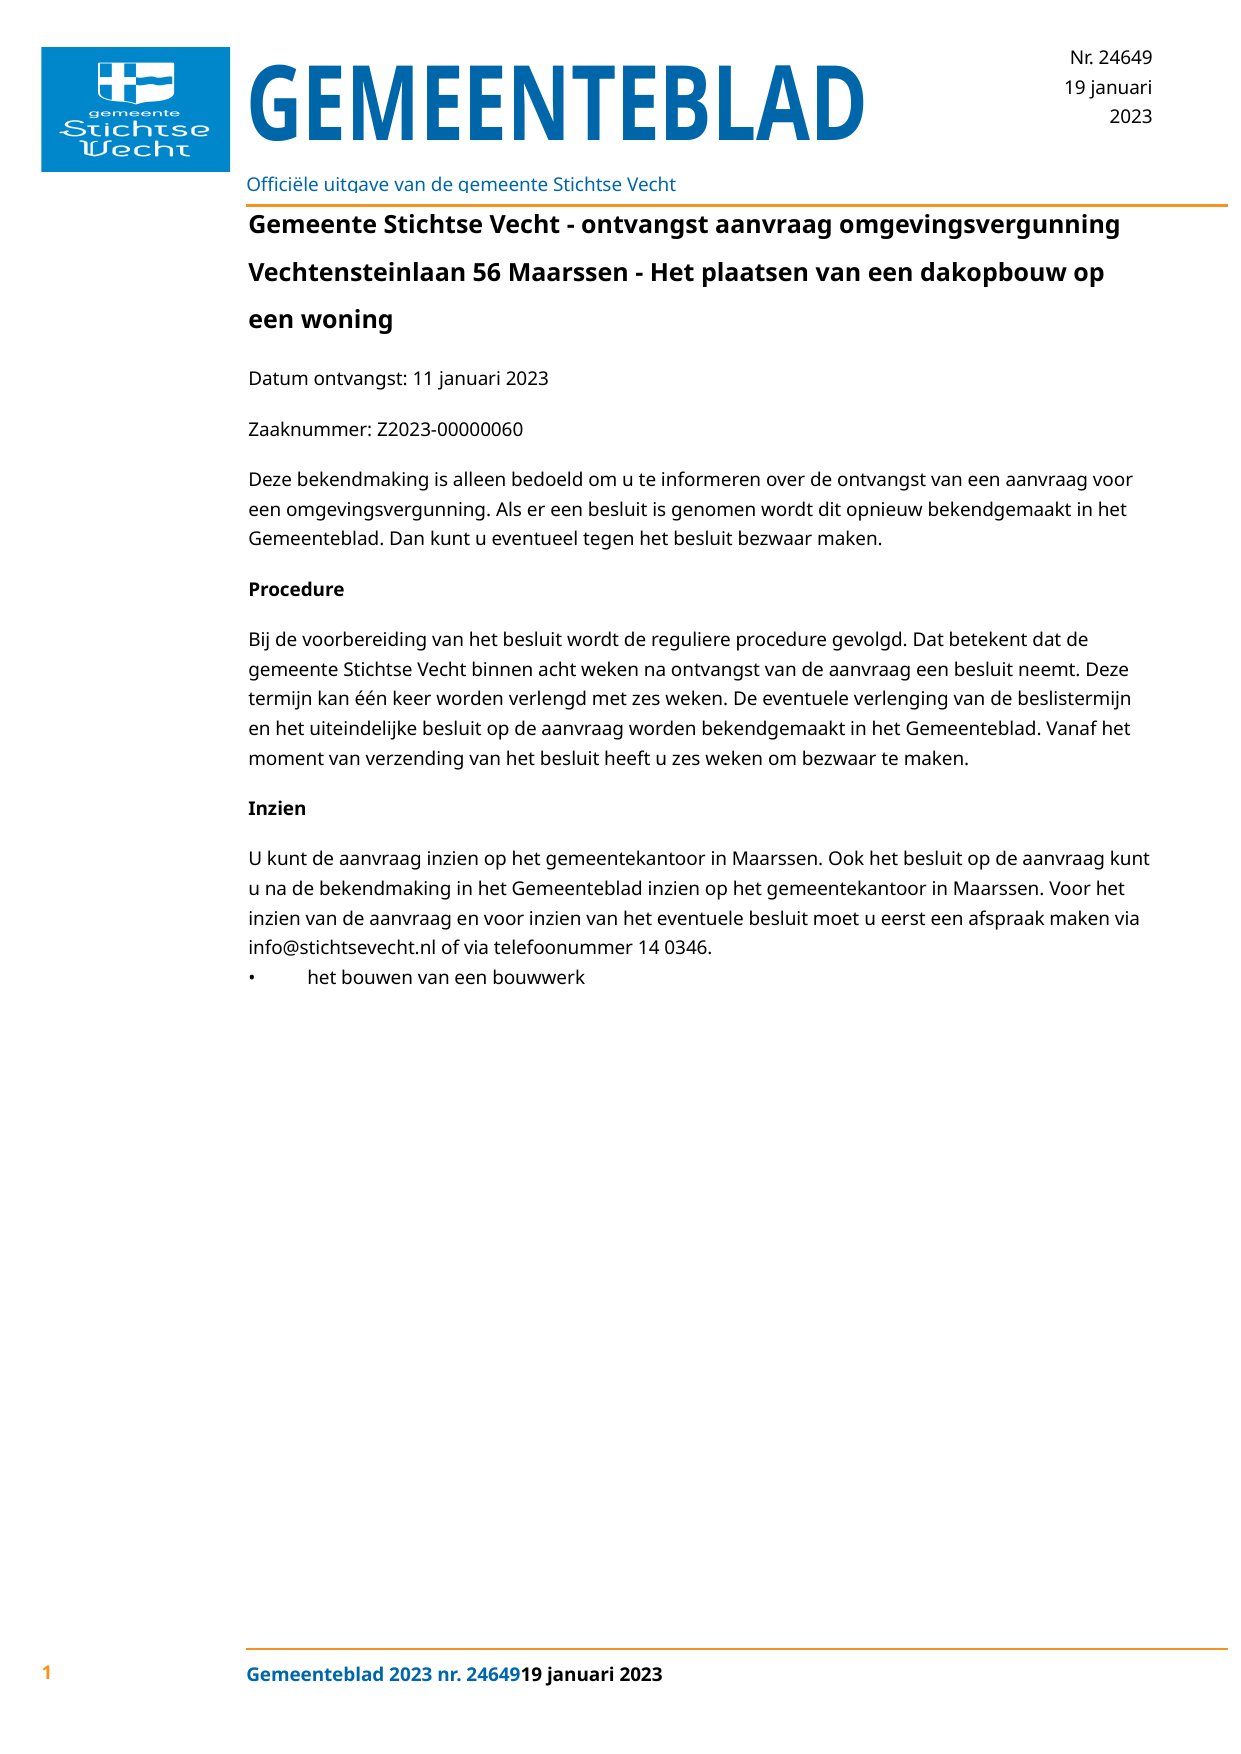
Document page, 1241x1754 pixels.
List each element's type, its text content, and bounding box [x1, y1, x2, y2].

list het bouwen van een bouwwerk [248, 964, 1152, 989]
text Gemeente Stichtse Vecht - ontvangst aanvraag omgevingsvergunning Vechtensteinlaan 56 Maarssen - Het plaatsen van een dakopbouw op een woning [248, 207, 1152, 336]
text Bij de voorbereiding van het besluit wordt de reguliere procedure gevolgd. Dat betekent dat de gemeente Stichtse Vecht binnen acht weken na ontvangst van de aanvraag een besluit neemt. Deze termijn kan één keer worden verlengd met zes weken. De eventuele verlenging van de beslistermijn en het uiteindelijke besluit op de aanvraag worden bekendgemaakt in het Gemeenteblad. Vanaf het moment van verzending van het besluit heeft u zes weken om bezwaar te maken. [248, 626, 1152, 770]
text Procedure [248, 576, 1152, 602]
text Deze bekendmaking is alleen bedoeld om u te informeren over de ontvangst van een aanvraag voor een omgevingsvergunning. Als er een besluit is genomen wordt dit opnieuw bekendgemaakt in het Gemeenteblad. Dan kunt u eventueel tegen het besluit bezwaar maken. [248, 466, 1152, 551]
picture [99, 63, 135, 101]
text Zaaknummer: Z2023-00000060 [248, 416, 1152, 442]
text Inzien [248, 795, 1152, 821]
text Datum ontvangst: 11 januari 2023 [248, 366, 1152, 391]
picture [137, 63, 174, 103]
text U kunt de aanvraag inzien op het gemeentekantoor in Maarssen. Ook het besluit op de aanvraag kunt u na de bekendmaking in het Gemeenteblad inzien op het gemeentekantoor in Maarssen. Voor het inzien van de aanvraag en voor inzien van het eventuele besluit moet u eerst een afspraak maken via info@stichtsevecht.nl of via telefoonummer 14 0346. [248, 846, 1152, 960]
